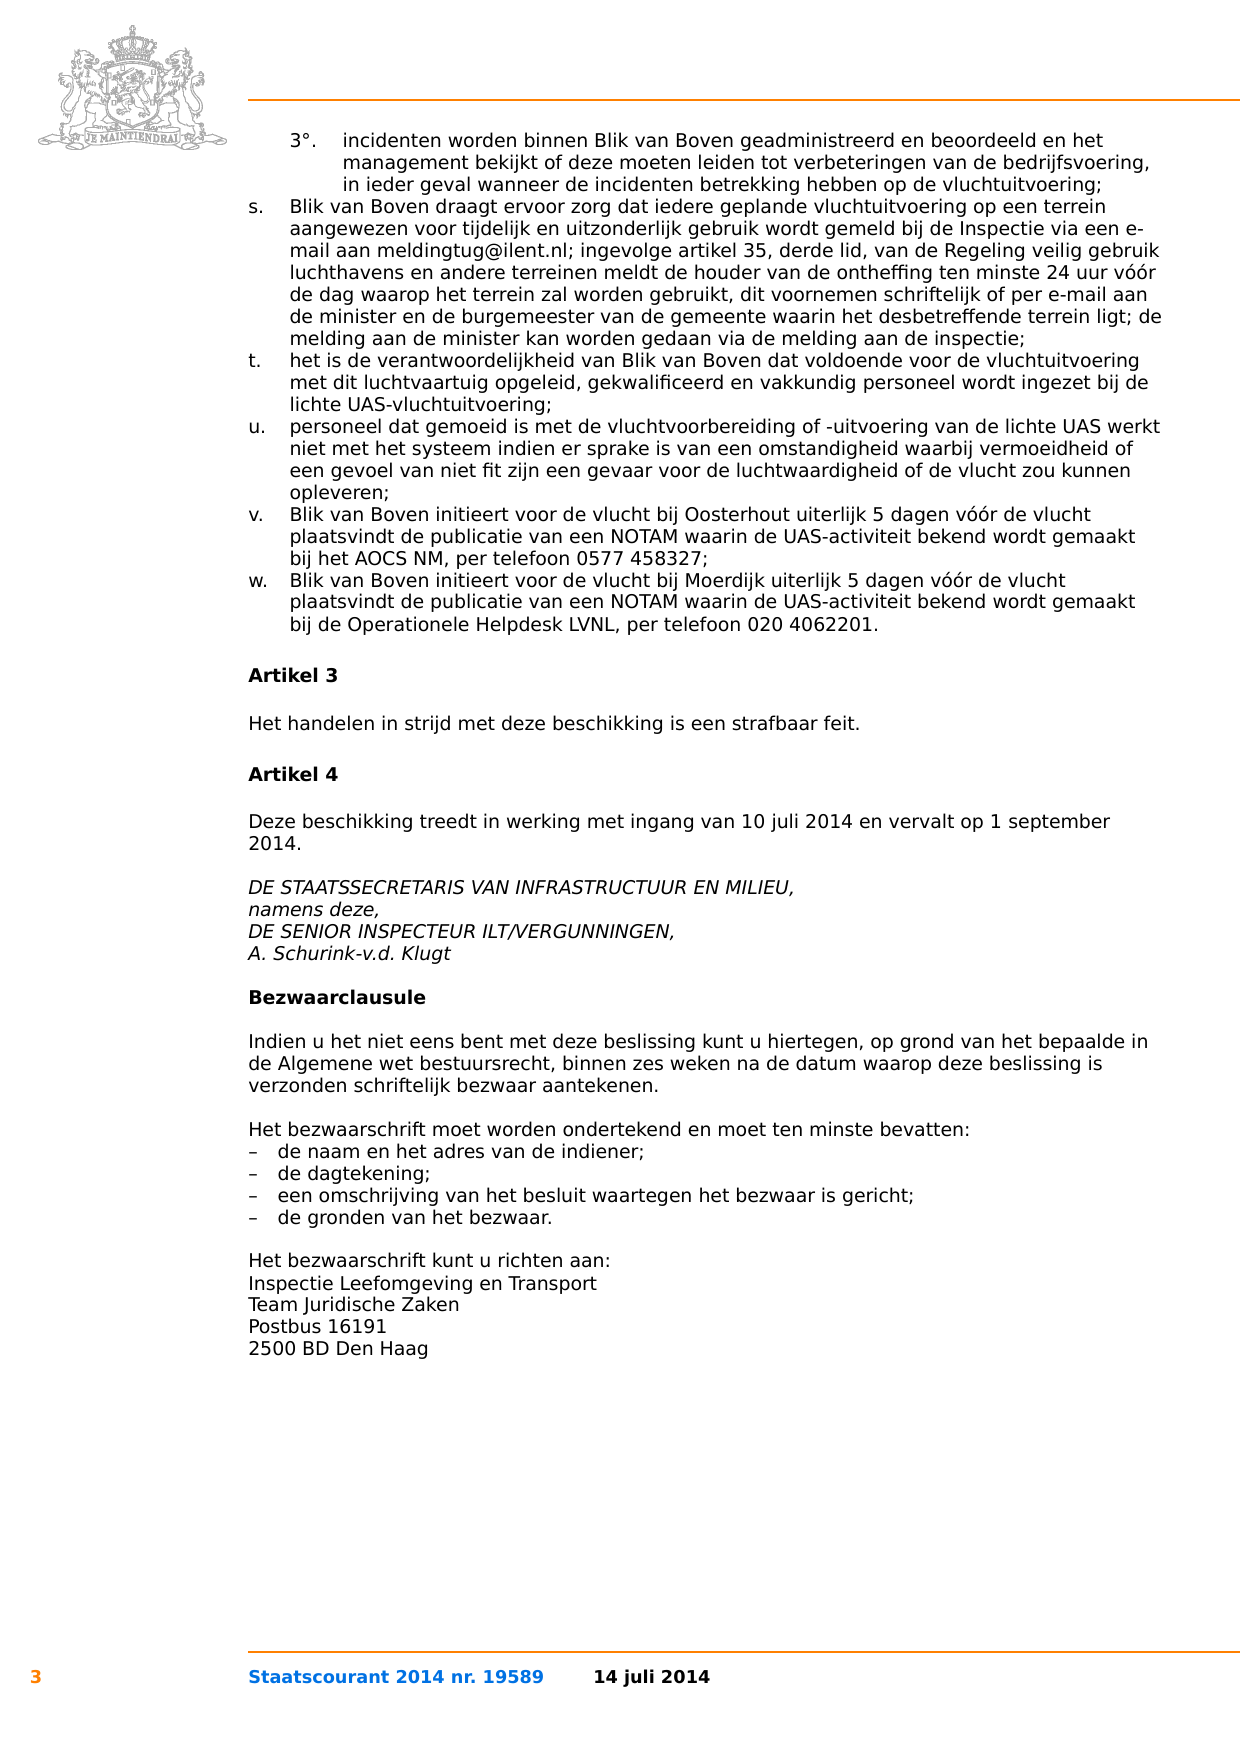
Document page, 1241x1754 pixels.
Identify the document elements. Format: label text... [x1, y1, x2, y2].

picture [38, 25, 227, 150]
subtitle Artikel 3 [248, 665, 1163, 687]
text 2500 BD Den Haag [248, 1338, 1163, 1360]
text t. het is de verantwoordelijkheid van Blik van Boven dat voldoende voor de vluchtuitvoering met dit luchtvaartuig opgeleid, gekwalificeerd en vakkundig personeel wordt ingezet bij de lichte UAS-vluchtuitvoering; [248, 350, 1163, 416]
text – de gronden van het bezwaar. [248, 1207, 1163, 1228]
text – de naam en het adres van de indiener; [248, 1141, 1163, 1163]
text – een omschrijving van het besluit waartegen het bezwaar is gericht; [248, 1184, 1163, 1207]
text Indien u het niet eens bent met deze beslissing kunt u hiertegen, op grond van het bepaalde in de Algemene wet bestuursrecht, binnen zes weken na de datum waarop deze beslissing is verzonden schriftelijk bezwaar aantekenen. [248, 1031, 1163, 1097]
text Team Juridische Zaken [248, 1294, 1163, 1316]
text 3°. incidenten worden binnen Blik van Boven geadministreerd en beoordeeld en het management bekijkt of deze moeten leiden tot verbeteringen van de bedrijfsvoering, in ieder geval wanneer de incidenten betrekking hebben op de vluchtuitvoering; [289, 130, 1163, 196]
text u. personeel dat gemoeid is met de vluchtvoorbereiding of -uitvoering van de lichte UAS werkt niet met het systeem indien er sprake is van een omstandigheid waarbij vermoeidheid of een gevoel van niet fit zijn een gevaar voor de luchtwaardigheid of de vlucht zou kunnen opleveren; [248, 416, 1163, 503]
text DE STAATSSECRETARIS VAN INFRASTRUCTUUR EN MILIEU, namens deze, DE SENIOR INSPECTEUR ILT/VERGUNNINGEN, A. Schurink-v.d. Klugt [248, 877, 1163, 965]
text Inspectie Leefomgeving en Transport [248, 1272, 1163, 1294]
text v. Blik van Boven initieert voor de vlucht bij Oosterhout uiterlijk 5 dagen vóór de vlucht plaatsvindt de publicatie van een NOTAM waarin de UAS-activiteit bekend wordt gemaakt bij het AOCS NM, per telefoon 0577 458327; [248, 503, 1163, 569]
text Bezwaarclausule [248, 987, 1163, 1009]
text Het bezwaarschrift kunt u richten aan: [248, 1250, 1163, 1272]
text Deze beschikking treedt in werking met ingang van 10 juli 2014 en vervalt op 1 september 2014. [248, 811, 1163, 855]
text – de dagtekening; [248, 1163, 1163, 1184]
text Het handelen in strijd met deze beschikking is een strafbaar feit. [248, 712, 1163, 734]
text Postbus 16191 [248, 1316, 1163, 1338]
text w. Blik van Boven initieert voor de vlucht bij Moerdijk uiterlijk 5 dagen vóór de vlucht plaatsvindt de publicatie van een NOTAM waarin de UAS-activiteit bekend wordt gemaakt bij de Operationele Helpdesk LVNL, per telefoon 020 4062201. [248, 569, 1163, 635]
text Het bezwaarschrift moet worden ondertekend en moet ten minste bevatten: [248, 1119, 1163, 1141]
subtitle Artikel 4 [248, 764, 1163, 786]
text s. Blik van Boven draagt ervoor zorg dat iedere geplande vluchtuitvoering op een terrein aangewezen voor tijdelijk en uitzonderlijk gebruik wordt gemeld bij de Inspectie via een e-mail aan meldingtug@ilent.nl; ingevolge artikel 35, derde lid, van de Regeling veilig gebruik luchthavens en andere terreinen meldt de houder van de ontheffing ten minste 24 uur vóór de dag waarop het terrein zal worden gebruikt, dit voornemen schriftelijk of per e-mail aan de minister en de burgemeester van de gemeente waarin het desbetreffende terrein ligt; de melding aan de minister kan worden gedaan via de melding aan de inspectie; [248, 196, 1163, 350]
